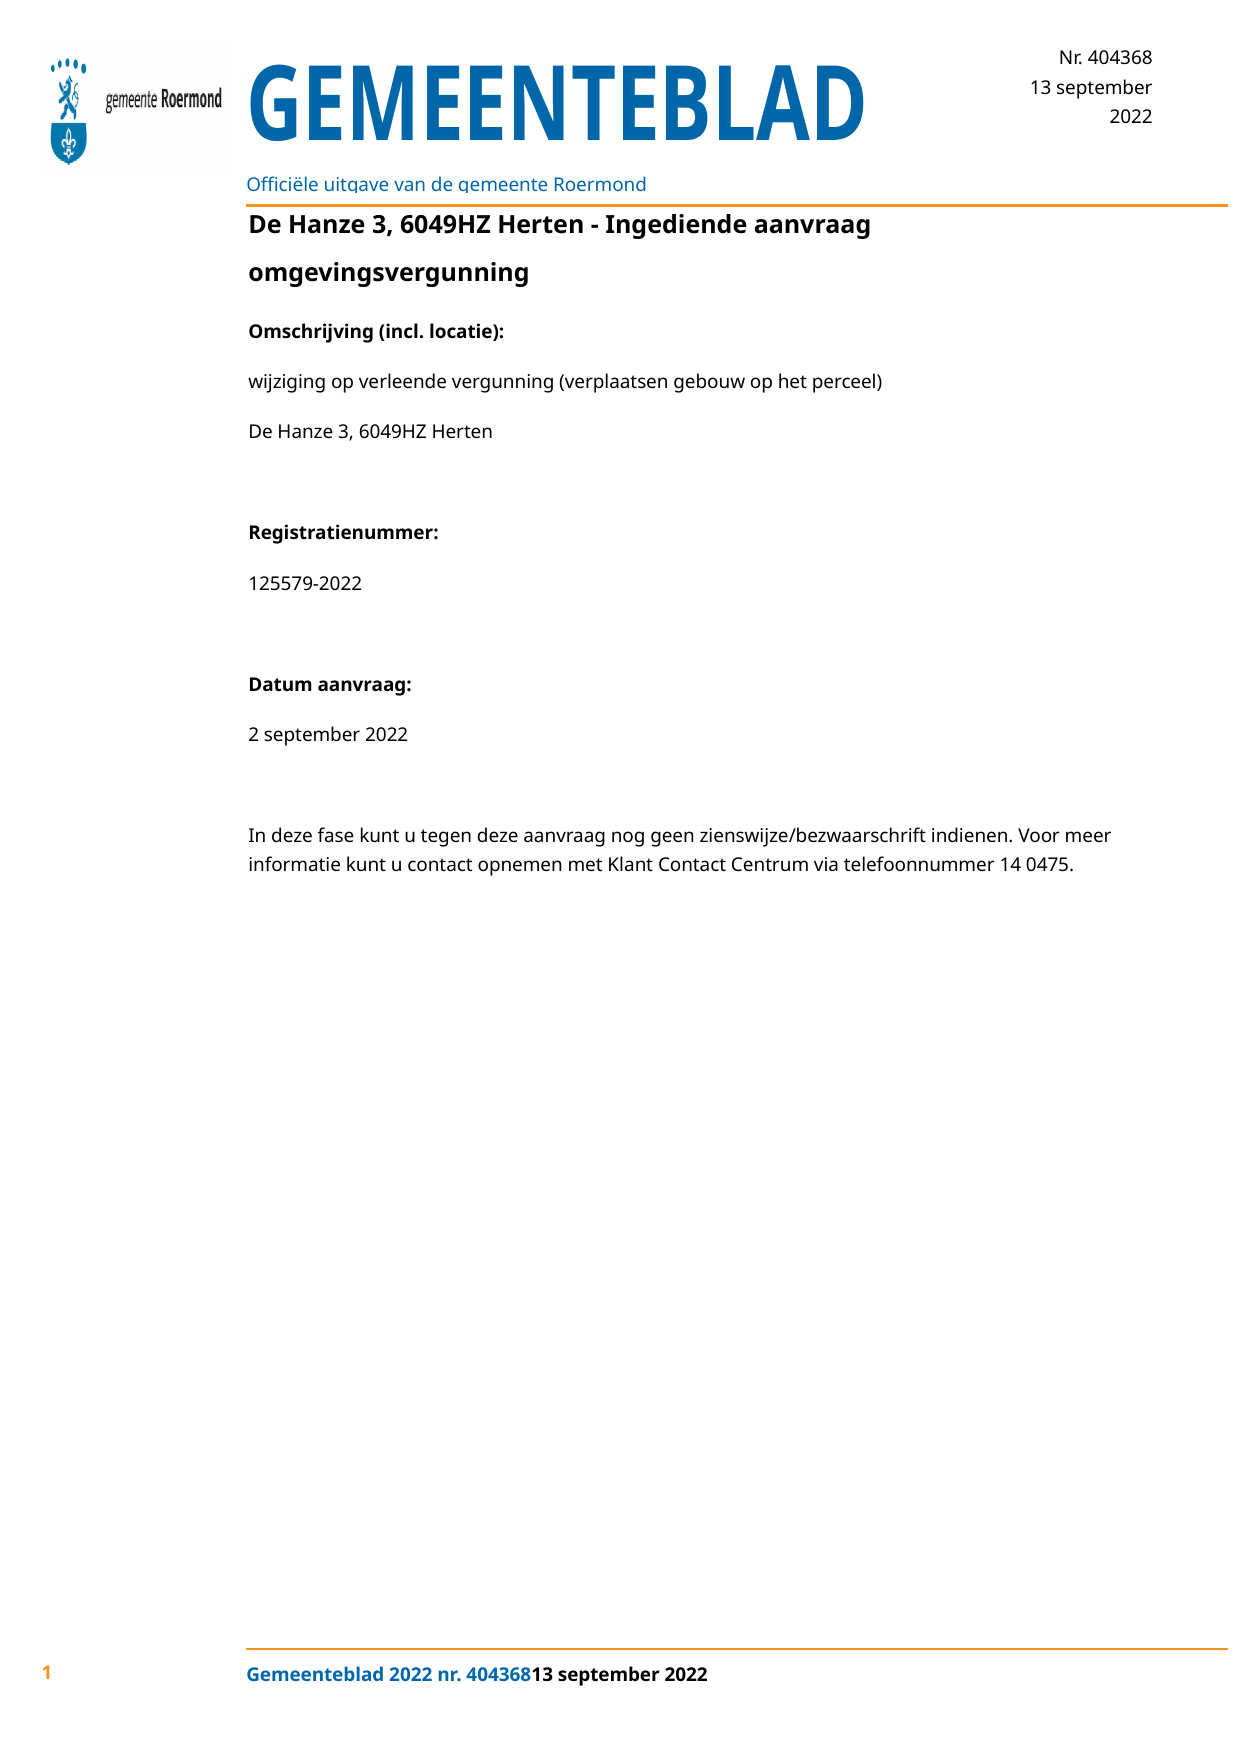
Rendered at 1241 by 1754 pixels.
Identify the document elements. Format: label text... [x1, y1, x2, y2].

text De Hanze 3, 6049HZ Herten [248, 419, 1152, 444]
picture [41, 47, 231, 172]
text Registratienummer: [248, 519, 1152, 545]
text Omschrijving (incl. locatie): [248, 318, 1152, 344]
text De Hanze 3, 6049HZ Herten - Ingediende aanvraag omgevingsvergunning [248, 207, 1152, 288]
text In deze fase kunt u tegen deze aanvraag nog geen zienswijze/bezwaarschrift indienen. Voor meer informatie kunt u contact opnemen met Klant Contact Centrum via telefoonnummer 14 0475. [248, 822, 1152, 877]
text 125579-2022 [248, 570, 1152, 596]
text 2 september 2022 [248, 721, 1152, 747]
text Datum aanvraag: [248, 671, 1152, 697]
text wijziging op verleende vergunning (verplaatsen gebouw op het perceel) [248, 368, 1152, 394]
